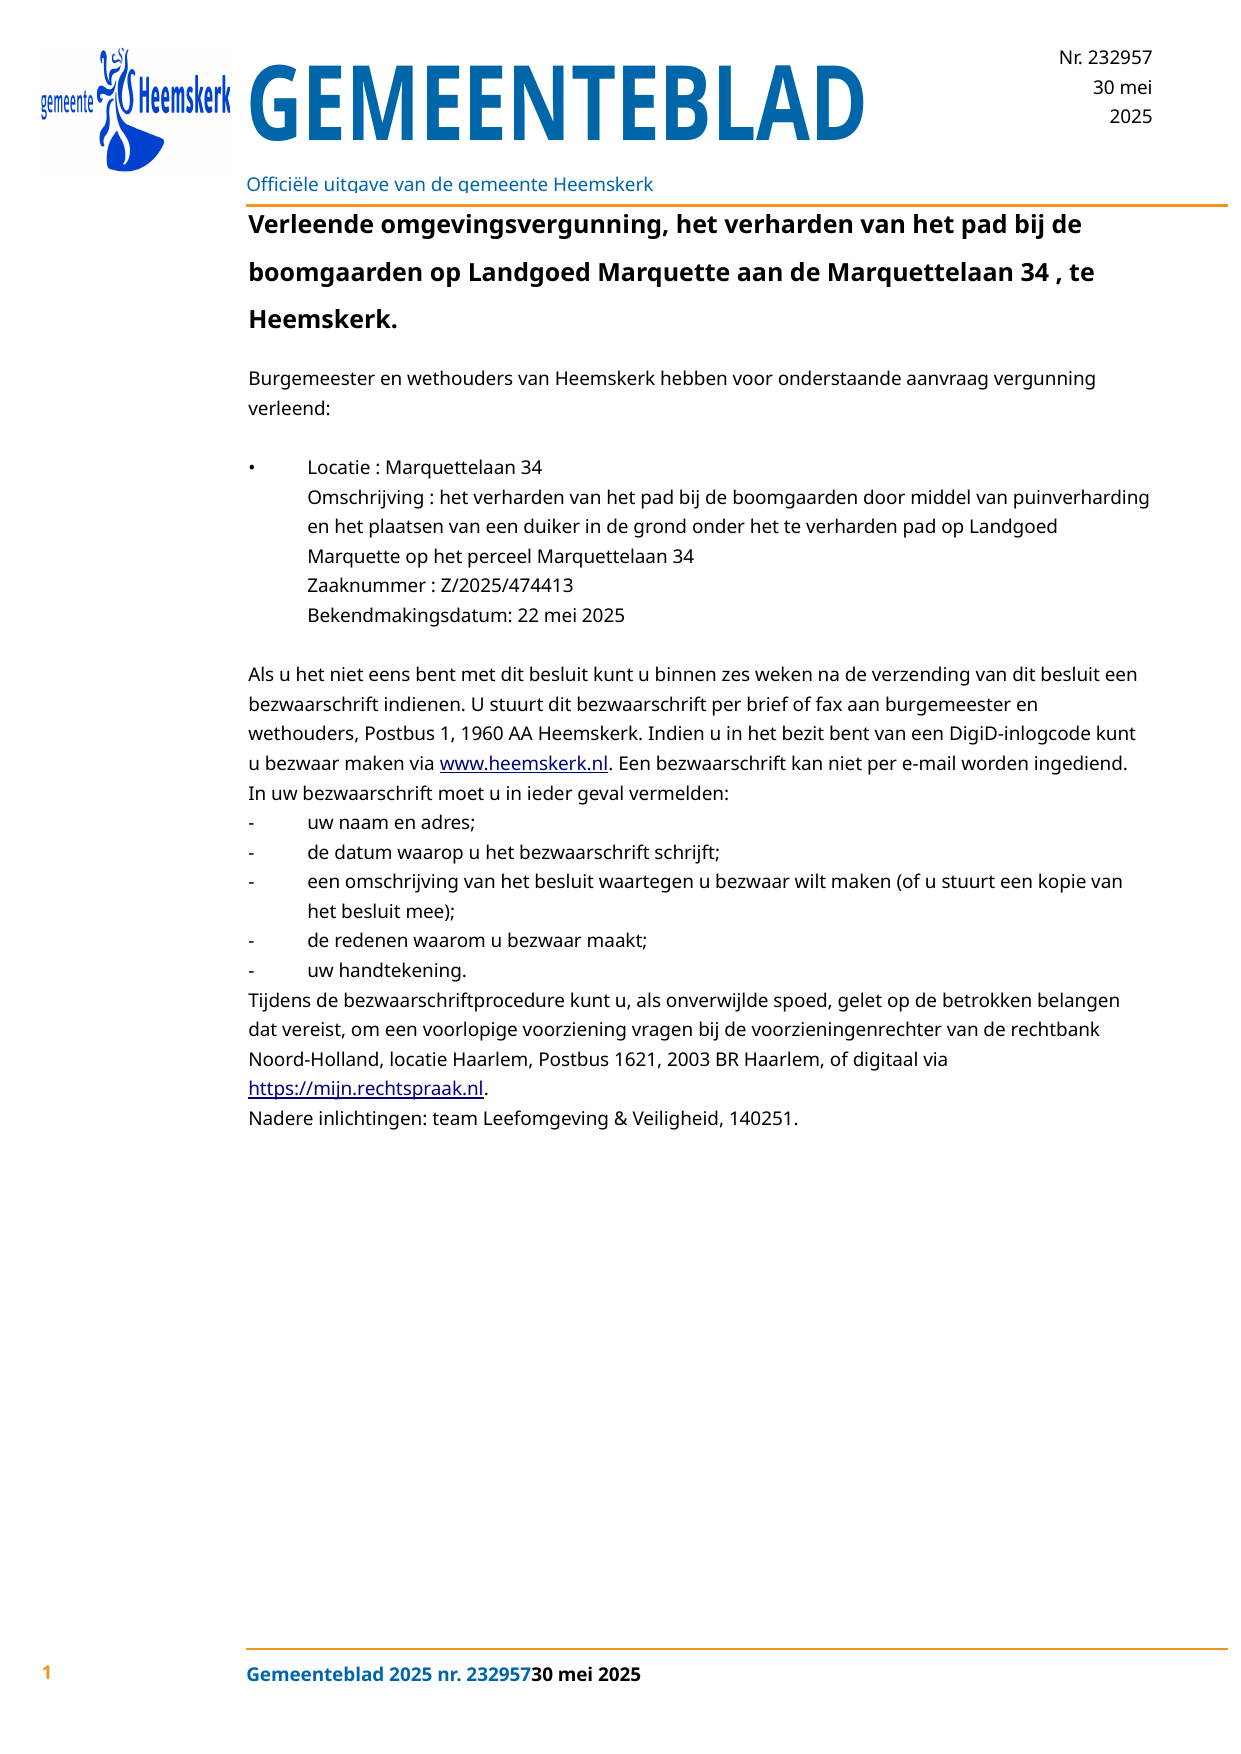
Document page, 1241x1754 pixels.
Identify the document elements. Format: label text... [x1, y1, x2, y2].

list een omschrijving van het besluit waartegen u bezwaar wilt maken (of u stuurt een kopie van het besluit mee); [248, 868, 1152, 924]
text Tijdens de bezwaarschriftprocedure kunt u, als onverwijlde spoed, gelet op de betrokken belangen dat vereist, om een voorlopige voorziening vragen bij de voorzieningenrechter van de rechtbank Noord-Holland, locatie Haarlem, Postbus 1621, 2003 BR Haarlem, of digitaal via https://mijn.rechtspraak.nl. [248, 987, 1152, 1101]
text Verleende omgevingsvergunning, het verharden van het pad bij de boomgaarden op Landgoed Marquette aan de Marquettelaan 34 , te Heemskerk. [248, 207, 1152, 336]
text Burgemeester en wethouders van Heemskerk hebben voor onderstaande aanvraag vergunning verleend: [248, 366, 1152, 421]
list uw handtekening. [248, 957, 1152, 983]
list Locatie : Marquettelaan 34 [248, 454, 1152, 480]
list de datum waarop u het bezwaarschrift schrijft; [248, 839, 1152, 864]
list de redenen waarom u bezwaar maakt; [248, 928, 1152, 953]
list Zaaknummer : Z/2025/474413 [248, 573, 1152, 598]
list uw naam en adres; [248, 809, 1152, 835]
picture [41, 47, 231, 172]
text Als u het niet eens bent met dit besluit kunt u binnen zes weken na de verzending van dit besluit een bezwaarschrift indienen. U stuurt dit bezwaarschrift per brief of fax aan burgemeester en wethouders, Postbus 1, 1960 AA Heemskerk. Indien u in het bezit bent van een DigiD-inlogcode kunt u bezwaar maken via www.heemskerk.nl. Een bezwaarschrift kan niet per e-mail worden ingediend. [248, 661, 1152, 776]
text Nadere inlichtingen: team Leefomgeving & Veiligheid, 140251. [248, 1105, 1152, 1131]
list Bekendmakingsdatum: 22 mei 2025 [248, 602, 1152, 628]
list Omschrijving : het verharden van het pad bij de boomgaarden door middel van puinverharding en het plaatsen van een duiker in de grond onder het te verharden pad op Landgoed Marquette op het perceel Marquettelaan 34 [248, 484, 1152, 569]
text In uw bezwaarschrift moet u in ieder geval vermelden: [248, 780, 1152, 805]
